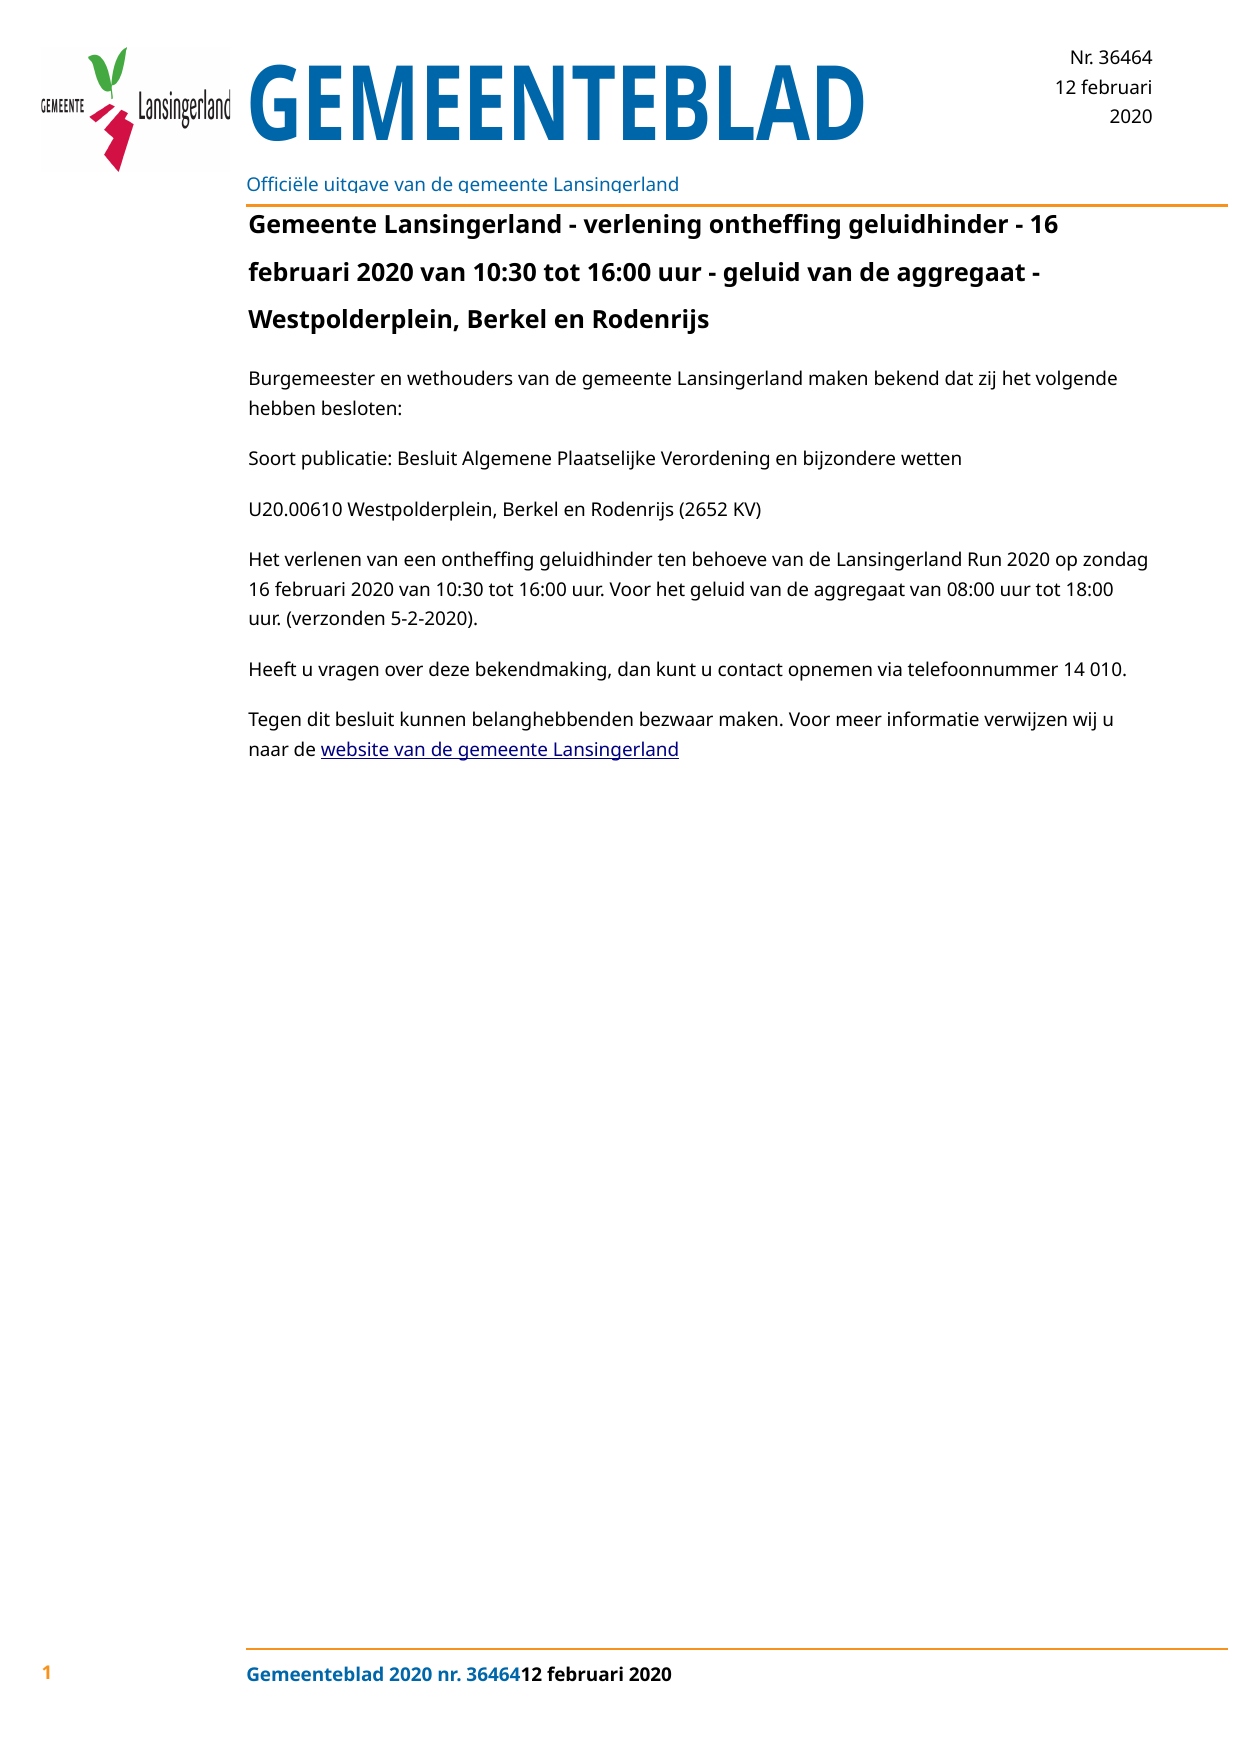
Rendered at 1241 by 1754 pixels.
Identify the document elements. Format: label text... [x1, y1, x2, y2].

text Soort publicatie: Besluit Algemene Plaatselijke Verordening en bijzondere wetten [248, 446, 1152, 471]
text Heeft u vragen over deze bekendmaking, dan kunt u contact opnemen via telefoonnummer 14 010. [248, 656, 1152, 682]
text U20.00610 Westpolderplein, Berkel en Rodenrijs (2652 KV) [248, 496, 1152, 522]
text Burgemeester en wethouders van de gemeente Lansingerland maken bekend dat zij het volgende hebben besloten: [248, 366, 1152, 421]
picture [41, 47, 231, 172]
text Tegen dit besluit kunnen belanghebbenden bezwaar maken. Voor meer informatie verwijzen wij u naar de website van de gemeente Lansingerland [248, 706, 1152, 762]
text Gemeente Lansingerland - verlening ontheffing geluidhinder - 16 februari 2020 van 10:30 tot 16:00 uur - geluid van de aggregaat - Westpolderplein, Berkel en Rodenrijs [248, 207, 1152, 336]
text Het verlenen van een ontheffing geluidhinder ten behoeve van de Lansingerland Run 2020 op zondag 16 februari 2020 van 10:30 tot 16:00 uur. Voor het geluid van de aggregaat van 08:00 uur tot 18:00 uur. (verzonden 5-2-2020). [248, 546, 1152, 631]
